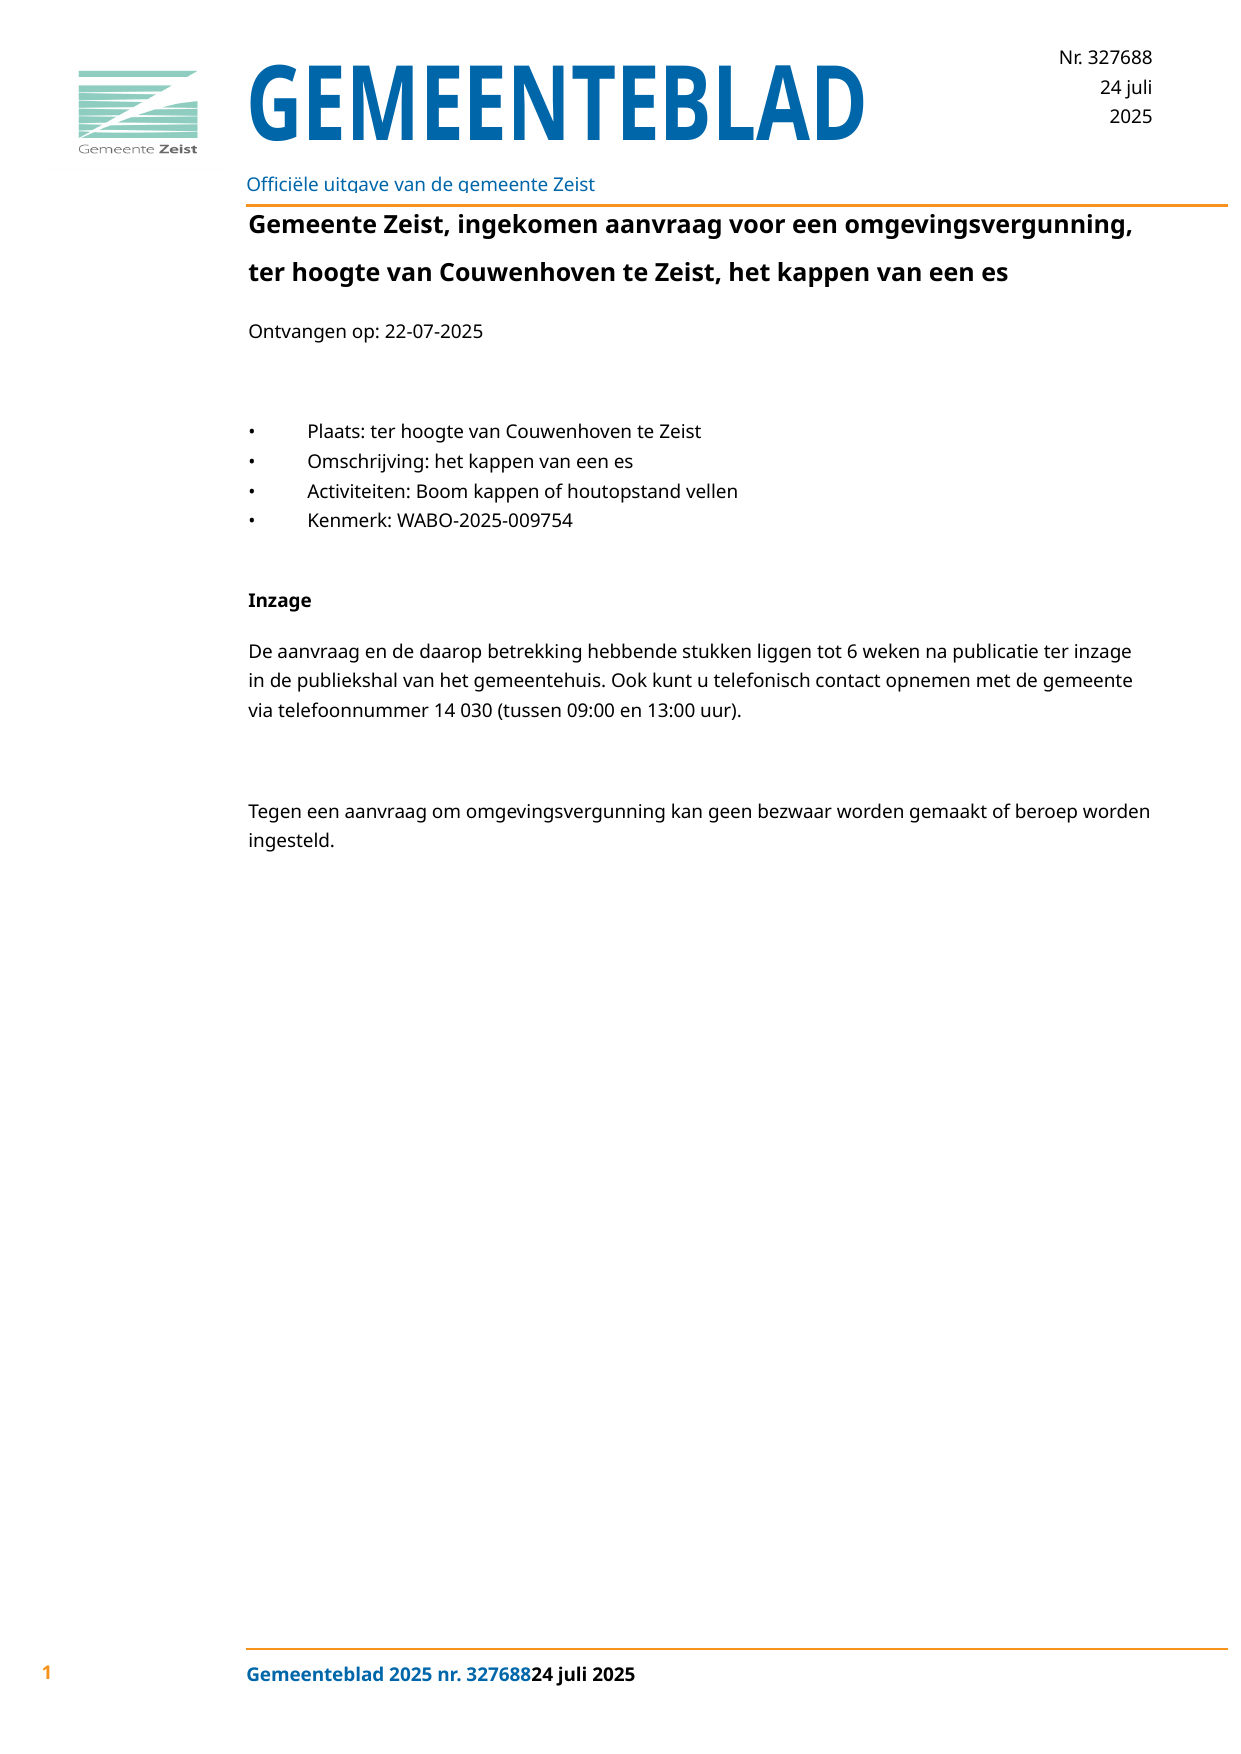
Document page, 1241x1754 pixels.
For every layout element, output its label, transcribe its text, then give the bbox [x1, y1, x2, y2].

text Ontvangen op: 22-07-2025 [248, 318, 1152, 344]
text De aanvraag en de daarop betrekking hebbende stukken liggen tot 6 weken na publicatie ter inzage in de publiekshal van het gemeentehuis. Ook kunt u telefonisch contact opnemen met de gemeente via telefoonnummer 14 030 (tussen 09:00 en 13:00 uur). [248, 638, 1152, 723]
list Plaats: ter hoogte van Couwenhoven te Zeist [248, 419, 1152, 444]
list Activiteiten: Boom kappen of houtopstand vellen [248, 478, 1152, 504]
text Tegen een aanvraag om omgevingsvergunning kan geen bezwaar worden gemaakt of beroep worden ingesteld. [248, 798, 1152, 853]
text Gemeente Zeist, ingekomen aanvraag voor een omgevingsvergunning, ter hoogte van Couwenhoven te Zeist, het kappen van een es [248, 207, 1152, 288]
list Kenmerk: WABO-2025-009754 [248, 507, 1152, 533]
list Omschrijving: het kappen van een es [248, 448, 1152, 474]
picture [41, 47, 231, 172]
text Inzage [248, 587, 1152, 613]
